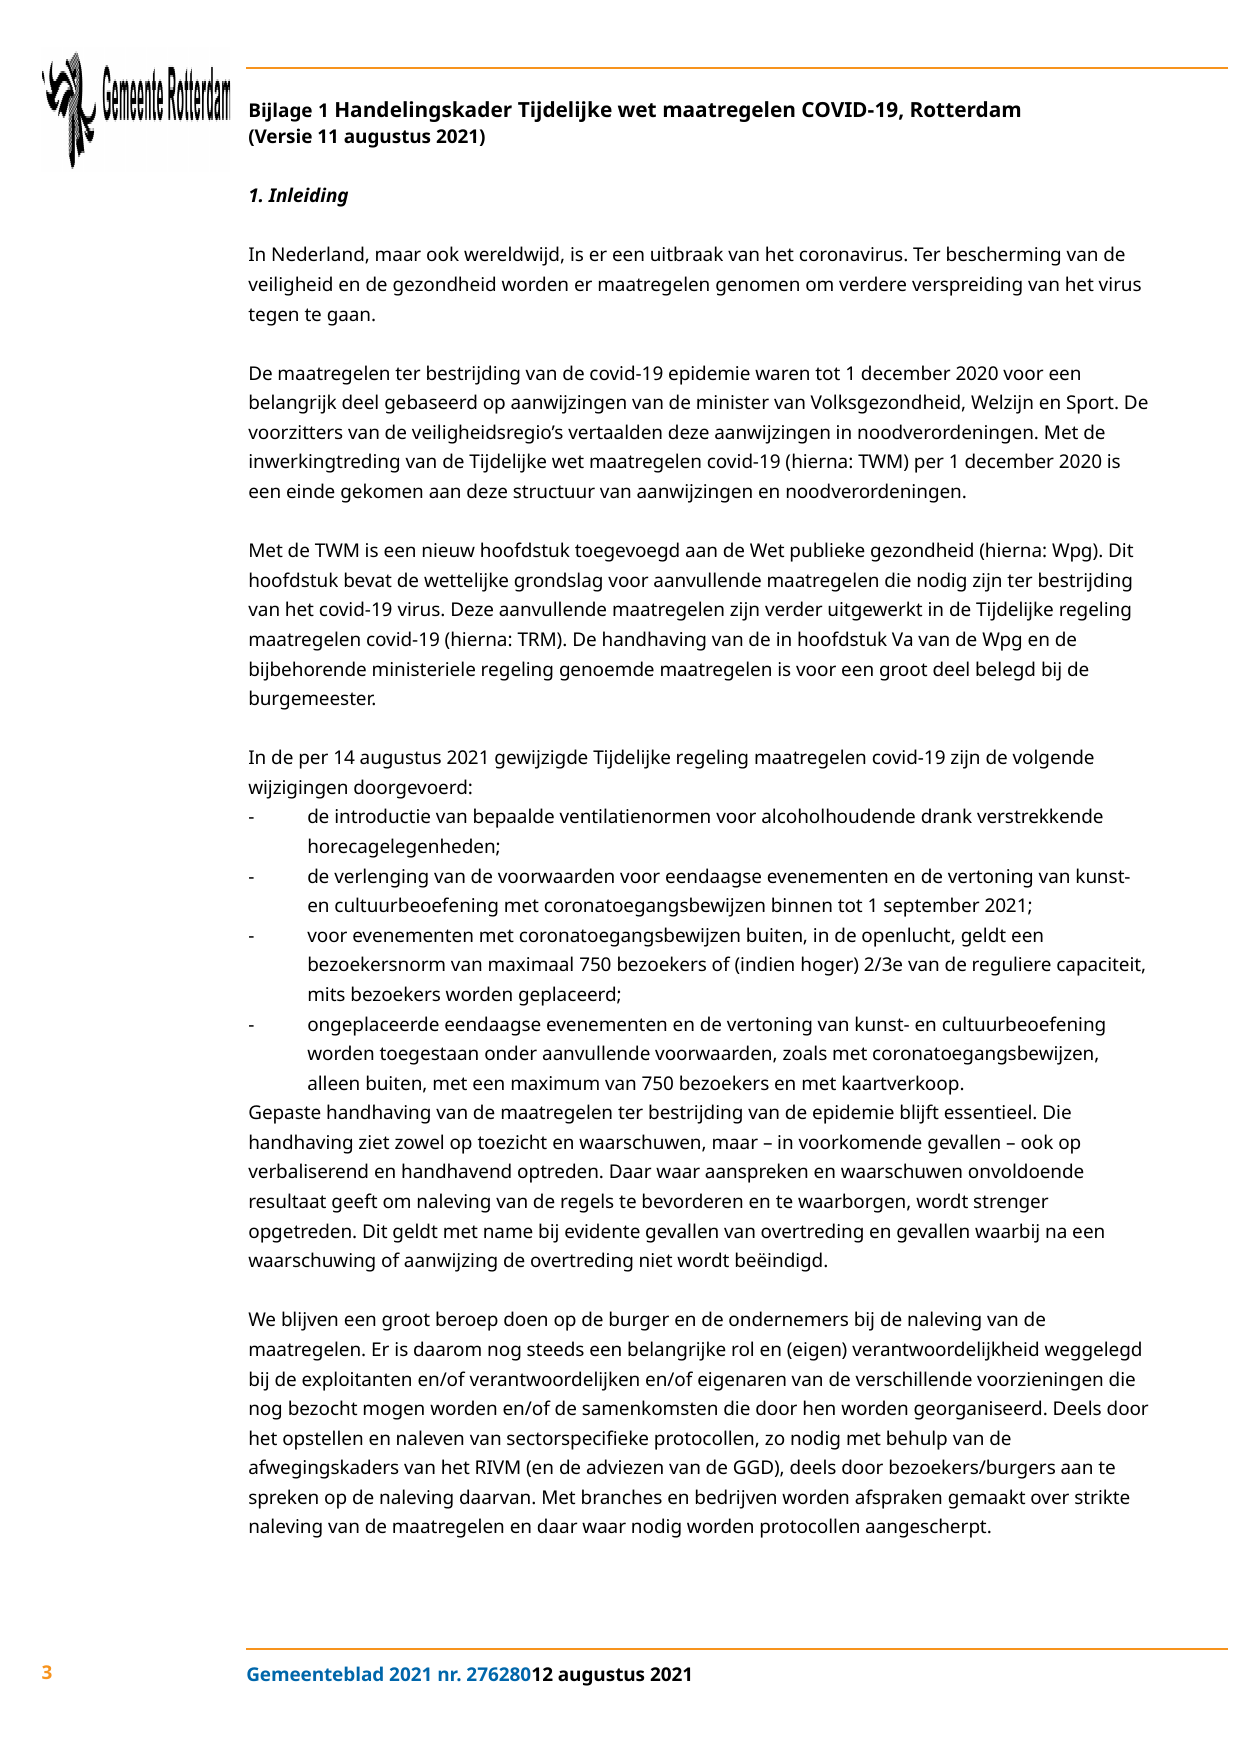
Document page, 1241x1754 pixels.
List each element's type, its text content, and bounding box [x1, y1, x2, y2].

text De maatregelen ter bestrijding van de covid-19 epidemie waren tot 1 december 2020 voor een belangrijk deel gebaseerd op aanwijzingen van de minister van Volksgezondheid, Welzijn en Sport. De voorzitters van de veiligheidsregio’s vertaalden deze aanwijzingen in noodverordeningen. Met de inwerkingtreding van de Tijdelijke wet maatregelen covid-19 (hierna: TWM) per 1 december 2020 is een einde gekomen aan deze structuur van aanwijzingen en noodverordeningen. [248, 360, 1152, 504]
list de introductie van bepaalde ventilatienormen voor alcoholhoudende drank verstrekkende horecagelegenheden; [248, 804, 1152, 859]
text Met de TWM is een nieuw hoofdstuk toegevoegd aan de Wet publieke gezondheid (hierna: Wpg). Dit hoofdstuk bevat de wettelijke grondslag voor aanvullende maatregelen die nodig zijn ter bestrijding van het covid-19 virus. Deze aanvullende maatregelen zijn verder uitgewerkt in de Tijdelijke regeling maatregelen covid-19 (hierna: TRM). De handhaving van de in hoofdstuk Va van de Wpg en de bijbehorende ministeriele regeling genoemde maatregelen is voor een groot deel belegd bij de burgemeester. [248, 537, 1152, 711]
text We blijven een groot beroep doen op de burger en de ondernemers bij de naleving van de maatregelen. Er is daarom nog steeds een belangrijke rol en (eigen) verantwoordelijkheid weggelegd bij de exploitanten en/of verantwoordelijken en/of eigenaren van de verschillende voorzieningen die nog bezocht mogen worden en/of de samenkomsten die door hen worden georganiseerd. Deels door het opstellen en naleven van sectorspecifieke protocollen, zo nodig met behulp van de afwegingskaders van het RIVM (en de adviezen van de GGD), deels door bezoekers/burgers aan te spreken op de naleving daarvan. Met branches en bedrijven worden afspraken gemaakt over strikte naleving van de maatregelen en daar waar nodig worden protocollen aangescherpt. [248, 1307, 1152, 1539]
text Bijlage 1 Handelingskader Tijdelijke wet maatregelen COVID-19, Rotterdam [248, 95, 1152, 123]
list ongeplaceerde eendaagse evenementen en de vertoning van kunst- en cultuurbeoefening worden toegestaan onder aanvullende voorwaarden, zoals met coronatoegangsbewijzen, alleen buiten, met een maximum van 750 bezoekers en met kaartverkoop. [248, 1011, 1152, 1096]
text In de per 14 augustus 2021 gewijzigde Tijdelijke regeling maatregelen covid-19 zijn de volgende wijzigingen doorgevoerd: [248, 744, 1152, 800]
picture [41, 47, 231, 172]
text In Nederland, maar ook wereldwijd, is er een uitbraak van het coronavirus. Ter bescherming van de veiligheid en de gezondheid worden er maatregelen genomen om verdere verspreiding van het virus tegen te gaan. [248, 242, 1152, 327]
text 1. Inleiding [248, 182, 1152, 208]
list voor evenementen met coronatoegangsbewijzen buiten, in de openlucht, geldt een bezoekersnorm van maximaal 750 bezoekers of (indien hoger) 2/3e van de reguliere capaciteit, mits bezoekers worden geplaceerd; [248, 922, 1152, 1007]
list de verlenging van de voorwaarden voor eendaagse evenementen en de vertoning van kunst- en cultuurbeoefening met coronatoegangsbewijzen binnen tot 1 september 2021; [248, 863, 1152, 918]
text Gepaste handhaving van de maatregelen ter bestrijding van de epidemie blijft essentieel. Die handhaving ziet zowel op toezicht en waarschuwen, maar – in voorkomende gevallen – ook op verbaliserend en handhavend optreden. Daar waar aanspreken en waarschuwen onvoldoende resultaat geeft om naleving van de regels te bevorderen en te waarborgen, wordt strenger opgetreden. Dit geldt met name bij evidente gevallen van overtreding en gevallen waarbij na een waarschuwing of aanwijzing de overtreding niet wordt beëindigd. [248, 1099, 1152, 1273]
text (Versie 11 augustus 2021) [248, 123, 1152, 149]
